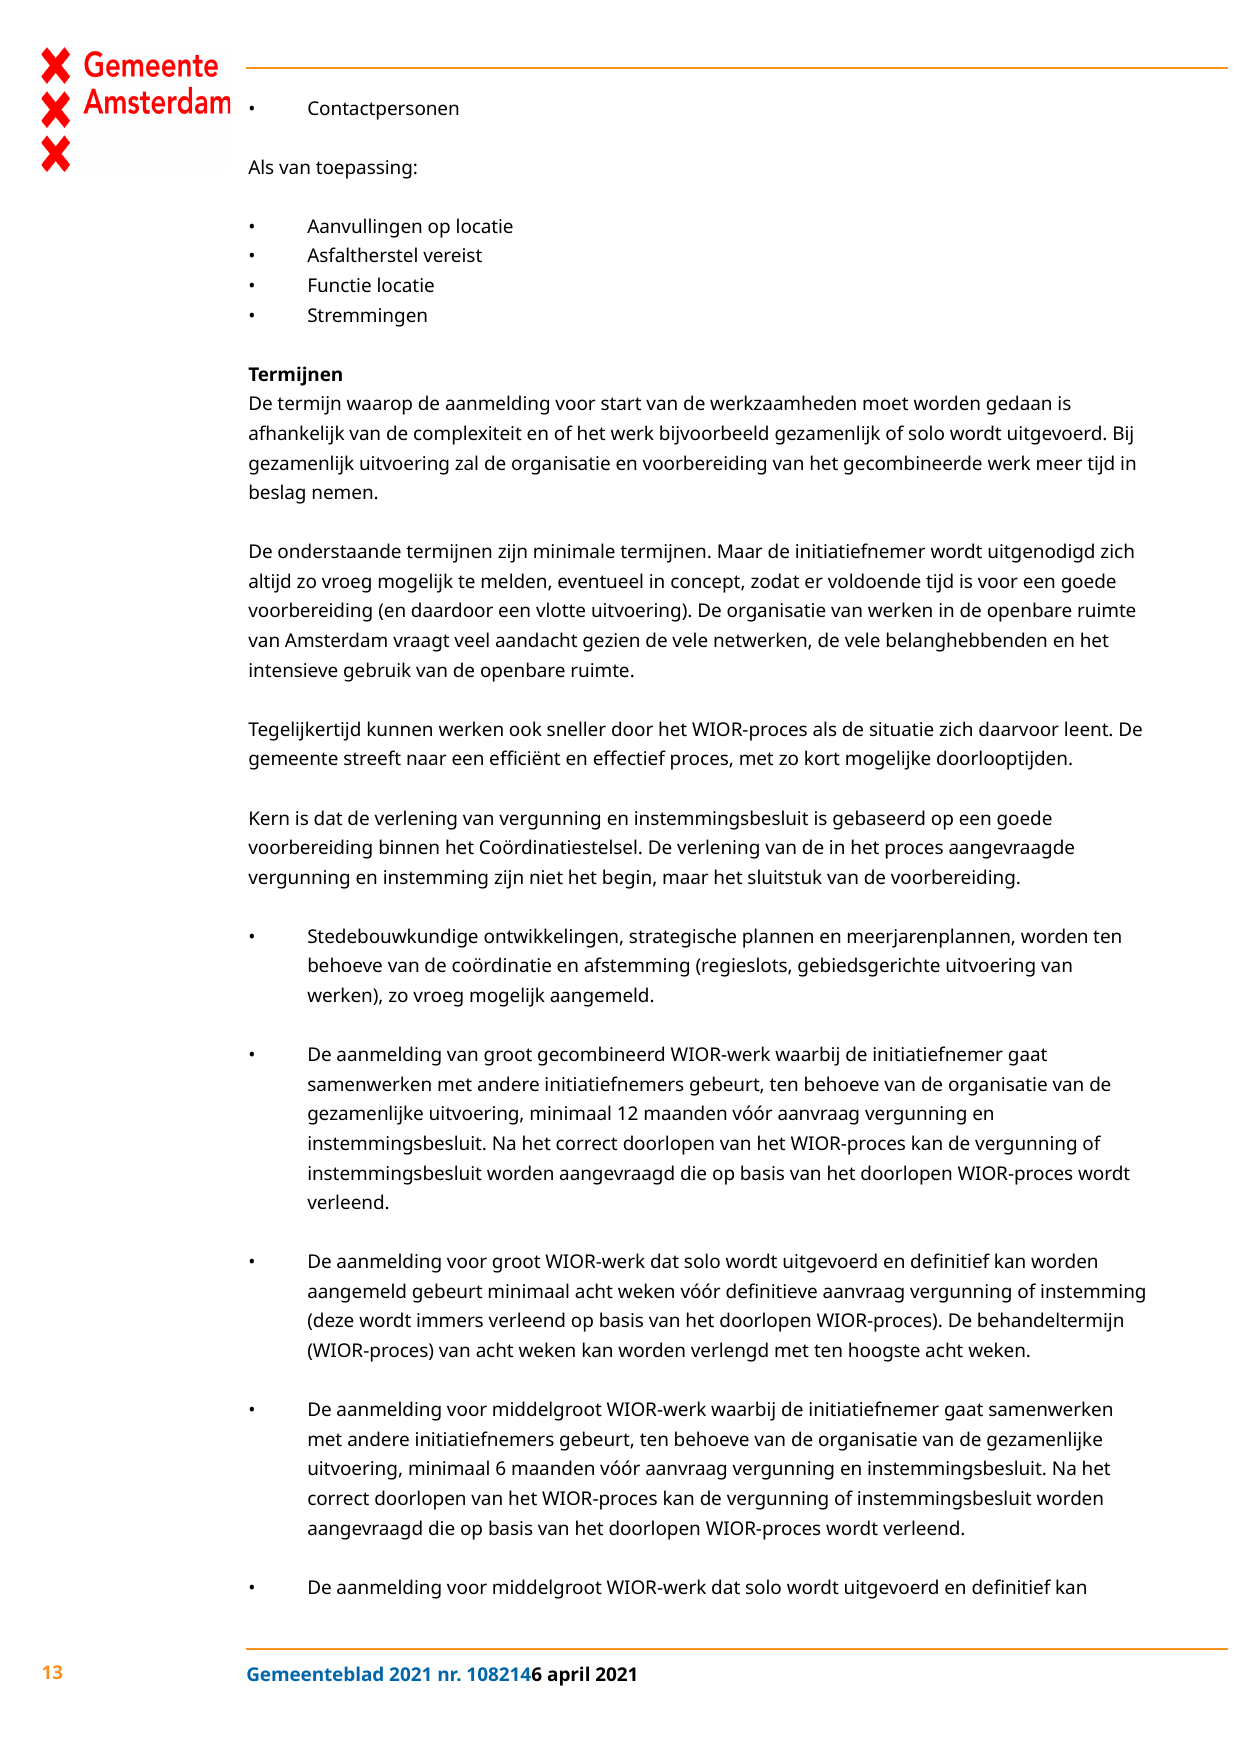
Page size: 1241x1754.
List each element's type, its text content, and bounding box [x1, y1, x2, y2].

picture [41, 47, 231, 172]
list Stedebouwkundige ontwikkelingen, strategische plannen en meerjarenplannen, worden ten behoeve van de coördinatie en afstemming (regieslots, gebiedsgerichte uitvoering van werken), zo vroeg mogelijk aangemeld. [248, 923, 1152, 1008]
list Stremmingen [248, 302, 1152, 328]
list Functie locatie [248, 272, 1152, 298]
text Kern is dat de verlening van vergunning en instemmingsbesluit is gebaseerd op een goede voorbereiding binnen het Coördinatiestelsel. De verlening van de in het proces aangevraagde vergunning en instemming zijn niet het begin, maar het sluitstuk van de voorbereiding. [248, 805, 1152, 890]
list Asfaltherstel vereist [248, 243, 1152, 268]
text De onderstaande termijnen zijn minimale termijnen. Maar de initiatiefnemer wordt uitgenodigd zich altijd zo vroeg mogelijk te melden, eventueel in concept, zodat er voldoende tijd is voor een goede voorbereiding (en daardoor een vlotte uitvoering). De organisatie van werken in de openbare ruimte van Amsterdam vraagt veel aandacht gezien de vele netwerken, de vele belanghebbenden en het intensieve gebruik van de openbare ruimte. [248, 538, 1152, 683]
text Als van toepassing: [248, 154, 1152, 180]
list De aanmelding voor groot WIOR-werk dat solo wordt uitgevoerd en definitief kan worden aangemeld gebeurt minimaal acht weken vóór definitieve aanvraag vergunning of instemming (deze wordt immers verleend op basis van het doorlopen WIOR-proces). De behandeltermijn (WIOR-proces) van acht weken kan worden verlengd met ten hoogste acht weken. [248, 1248, 1152, 1363]
list De aanmelding voor middelgroot WIOR-werk dat solo wordt uitgevoerd en definitief kan [248, 1574, 1152, 1600]
list Aanvullingen op locatie [248, 213, 1152, 239]
list Contactpersonen [248, 95, 1152, 121]
text De termijn waarop de aanmelding voor start van de werkzaamheden moet worden gedaan is afhankelijk van de complexiteit en of het werk bijvoorbeeld gezamenlijk of solo wordt uitgevoerd. Bij gezamenlijk uitvoering zal de organisatie en voorbereiding van het gecombineerde werk meer tijd in beslag nemen. [248, 391, 1152, 505]
text Termijnen [248, 361, 1152, 387]
text Tegelijkertijd kunnen werken ook sneller door het WIOR-proces als de situatie zich daarvoor leent. De gemeente streeft naar een efficiënt en effectief proces, met zo kort mogelijke doorlooptijden. [248, 716, 1152, 771]
list De aanmelding van groot gecombineerd WIOR-werk waarbij de initiatiefnemer gaat samenwerken met andere initiatiefnemers gebeurt, ten behoeve van de organisatie van de gezamenlijke uitvoering, minimaal 12 maanden vóór aanvraag vergunning en instemmingsbesluit. Na het correct doorlopen van het WIOR-proces kan de vergunning of instemmingsbesluit worden aangevraagd die op basis van het doorlopen WIOR-proces wordt verleend. [248, 1041, 1152, 1215]
list De aanmelding voor middelgroot WIOR-werk waarbij de initiatiefnemer gaat samenwerken met andere initiatiefnemers gebeurt, ten behoeve van de organisatie van de gezamenlijke uitvoering, minimaal 6 maanden vóór aanvraag vergunning en instemmingsbesluit. Na het correct doorlopen van het WIOR-proces kan de vergunning of instemmingsbesluit worden aangevraagd die op basis van het doorlopen WIOR-proces wordt verleend. [248, 1396, 1152, 1541]
